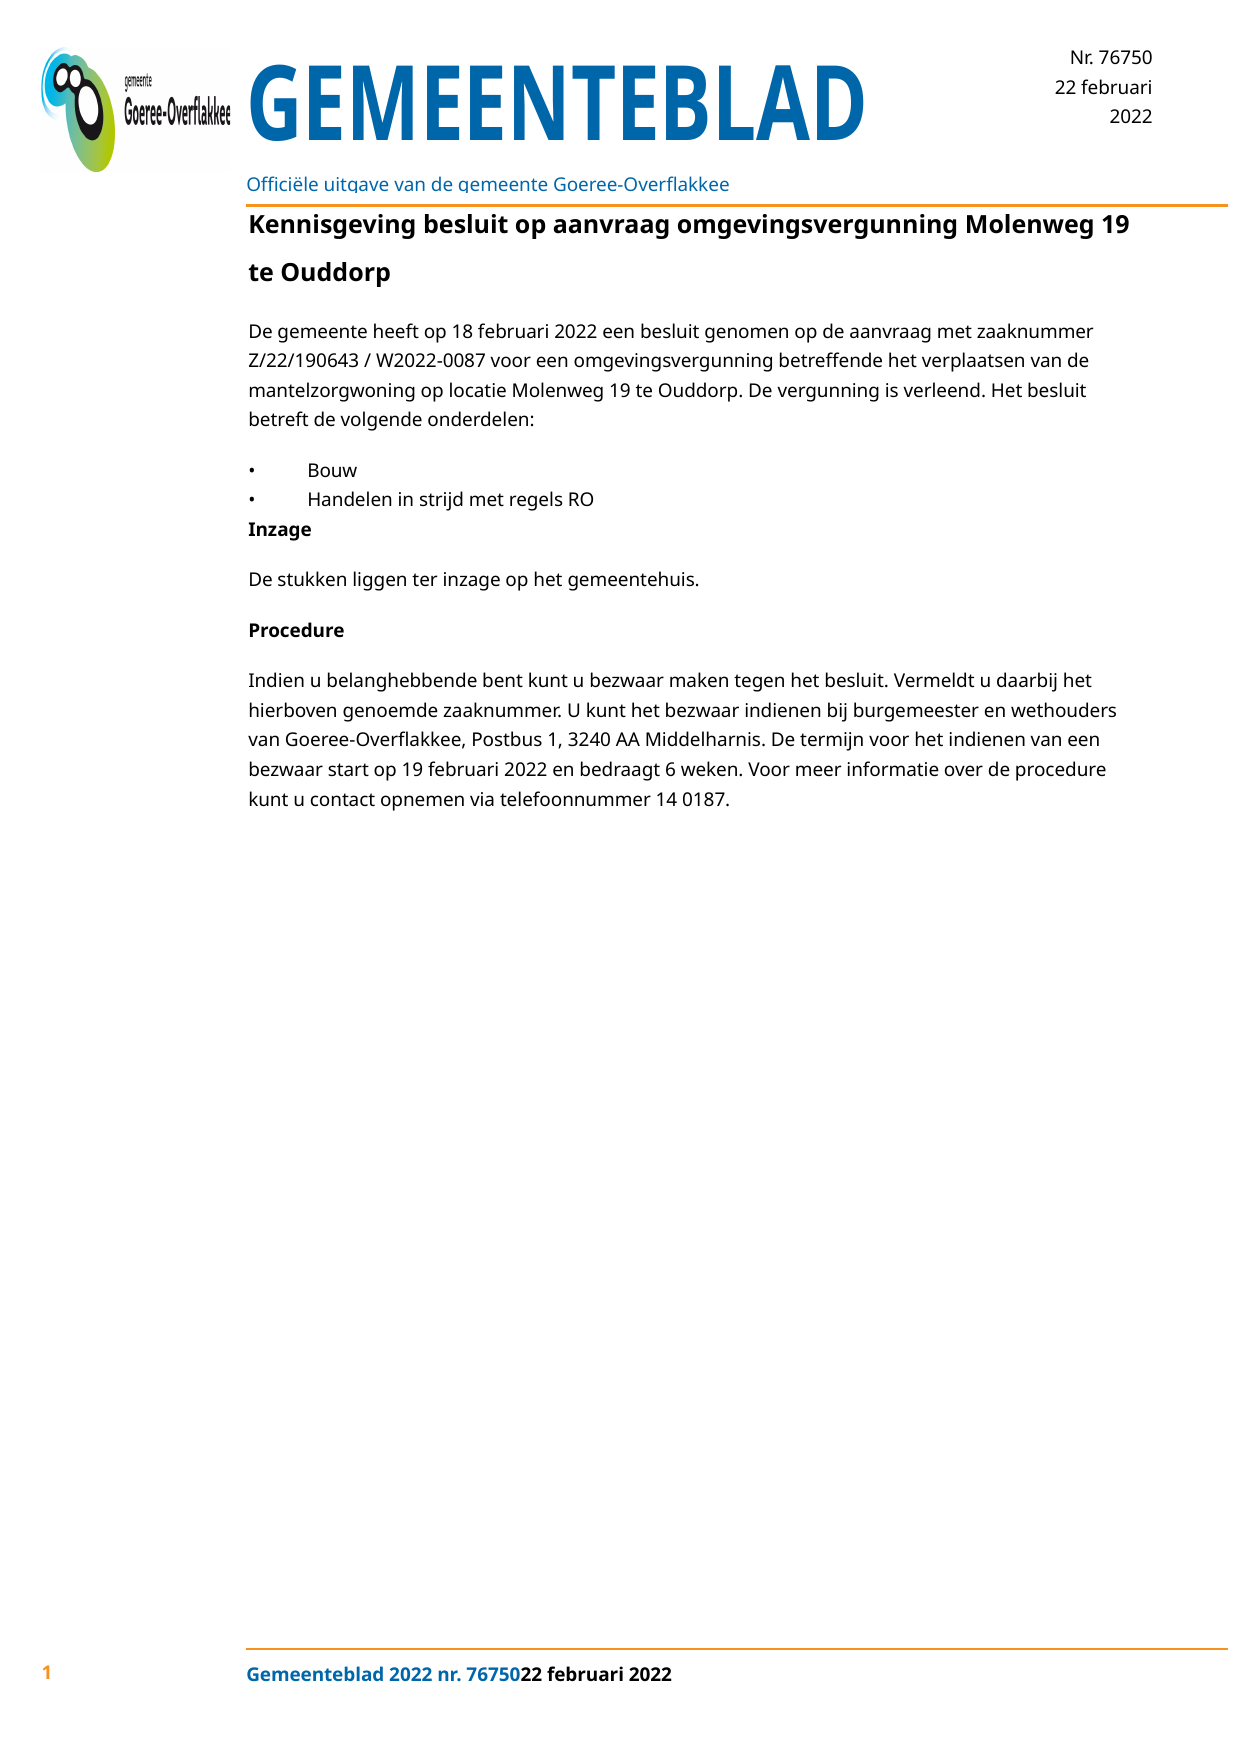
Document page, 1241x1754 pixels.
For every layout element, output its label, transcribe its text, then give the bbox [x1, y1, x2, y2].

text Inzage [248, 516, 1152, 542]
text Kennisgeving besluit op aanvraag omgevingsvergunning Molenweg 19 te Ouddorp [248, 207, 1152, 288]
list Bouw [248, 457, 1152, 483]
list Handelen in strijd met regels RO [248, 487, 1152, 512]
text Indien u belanghebbende bent kunt u bezwaar maken tegen het besluit. Vermeldt u daarbij het hierboven genoemde zaaknummer. U kunt het bezwaar indienen bij burgemeester en wethouders van Goeree-Overflakkee, Postbus 1, 3240 AA Middelharnis. De termijn voor het indienen van een bezwaar start op 19 februari 2022 en bedraagt 6 weken. Voor meer informatie over de procedure kunt u contact opnemen via telefoonnummer 14 0187. [248, 667, 1152, 812]
picture [41, 47, 231, 172]
text De gemeente heeft op 18 februari 2022 een besluit genomen op de aanvraag met zaaknummer Z/22/190643 / W2022-0087 voor een omgevingsvergunning betreffende het verplaatsen van de mantelzorgwoning op locatie Molenweg 19 te Ouddorp. De vergunning is verleend. Het besluit betreft de volgende onderdelen: [248, 318, 1152, 432]
text De stukken liggen ter inzage op het gemeentehuis. [248, 567, 1152, 592]
text Procedure [248, 617, 1152, 643]
